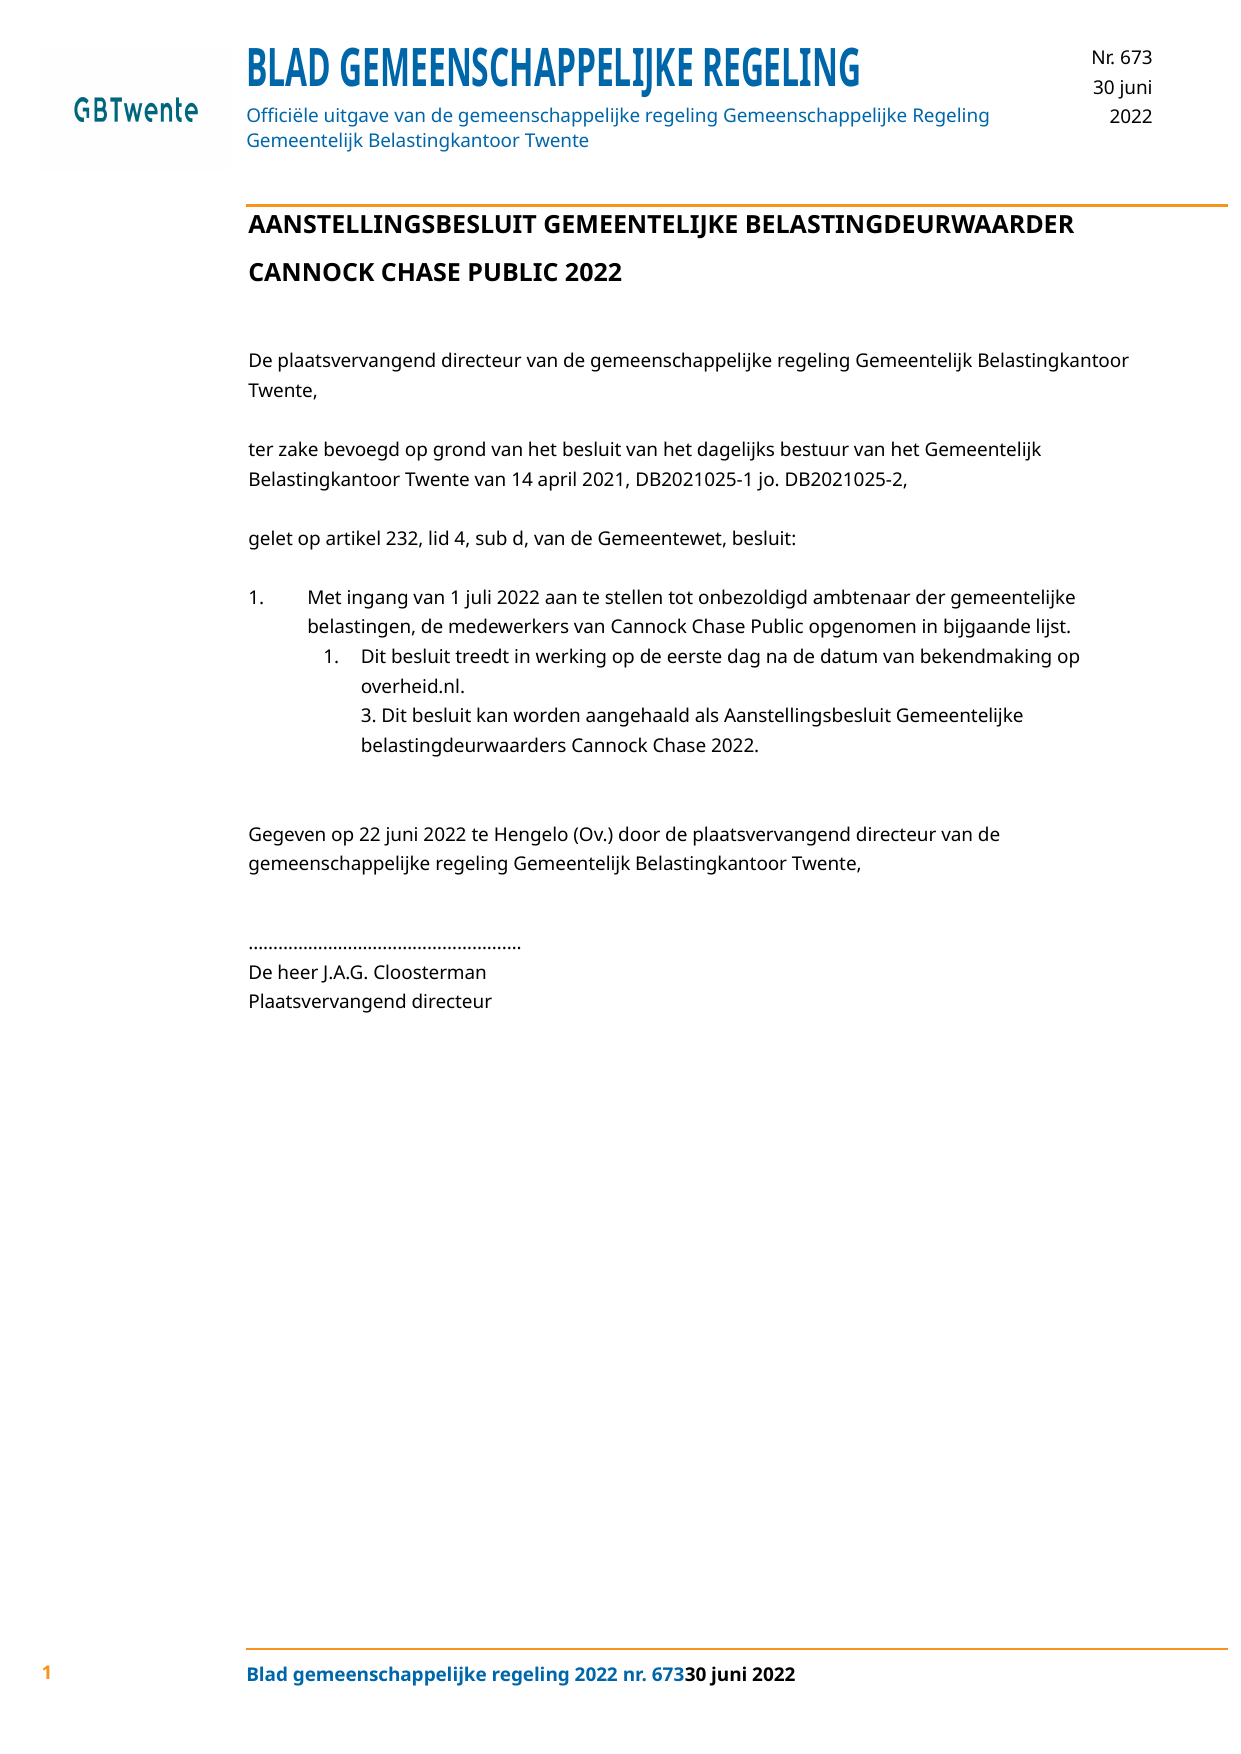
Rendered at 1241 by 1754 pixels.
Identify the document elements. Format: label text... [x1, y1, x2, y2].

picture [41, 47, 231, 172]
text AANSTELLINGSBESLUIT GEMEENTELIJKE BELASTINGDEURWAARDER CANNOCK CHASE PUBLIC 2022 [248, 207, 1152, 288]
text gelet op artikel 232, lid 4, sub d, van de Gemeentewet, besluit: [248, 525, 1152, 551]
text ter zake bevoegd op grond van het besluit van het dagelijks bestuur van het Gemeentelijk Belastingkantoor Twente van 14 april 2021, DB2021025-1 jo. DB2021025-2, [248, 436, 1152, 492]
list Dit besluit treedt in werking op de eerste dag na de datum van bekendmaking op overheid.nl. [323, 643, 1152, 699]
text Plaatsvervangend directeur [248, 988, 1152, 1014]
list 3. Dit besluit kan worden aangehaald als Aanstellingsbesluit Gemeentelijke belastingdeurwaarders Cannock Chase 2022. [323, 702, 1152, 758]
text ………………………………………………. [248, 929, 1152, 955]
text De plaatsvervangend directeur van de gemeenschappelijke regeling Gemeentelijk Belastingkantoor Twente, [248, 347, 1152, 403]
list Met ingang van 1 juli 2022 aan te stellen tot onbezoldigd ambtenaar der gemeentelijke belastingen, de medewerkers van Cannock Chase Public opgenomen in bijgaande lijst. [248, 584, 1152, 639]
text Gegeven op 22 juni 2022 te Hengelo (Ov.) door de plaatsvervangend directeur van de gemeenschappelijke regeling Gemeentelijk Belastingkantoor Twente, [248, 821, 1152, 876]
text De heer J.A.G. Cloosterman [248, 959, 1152, 984]
